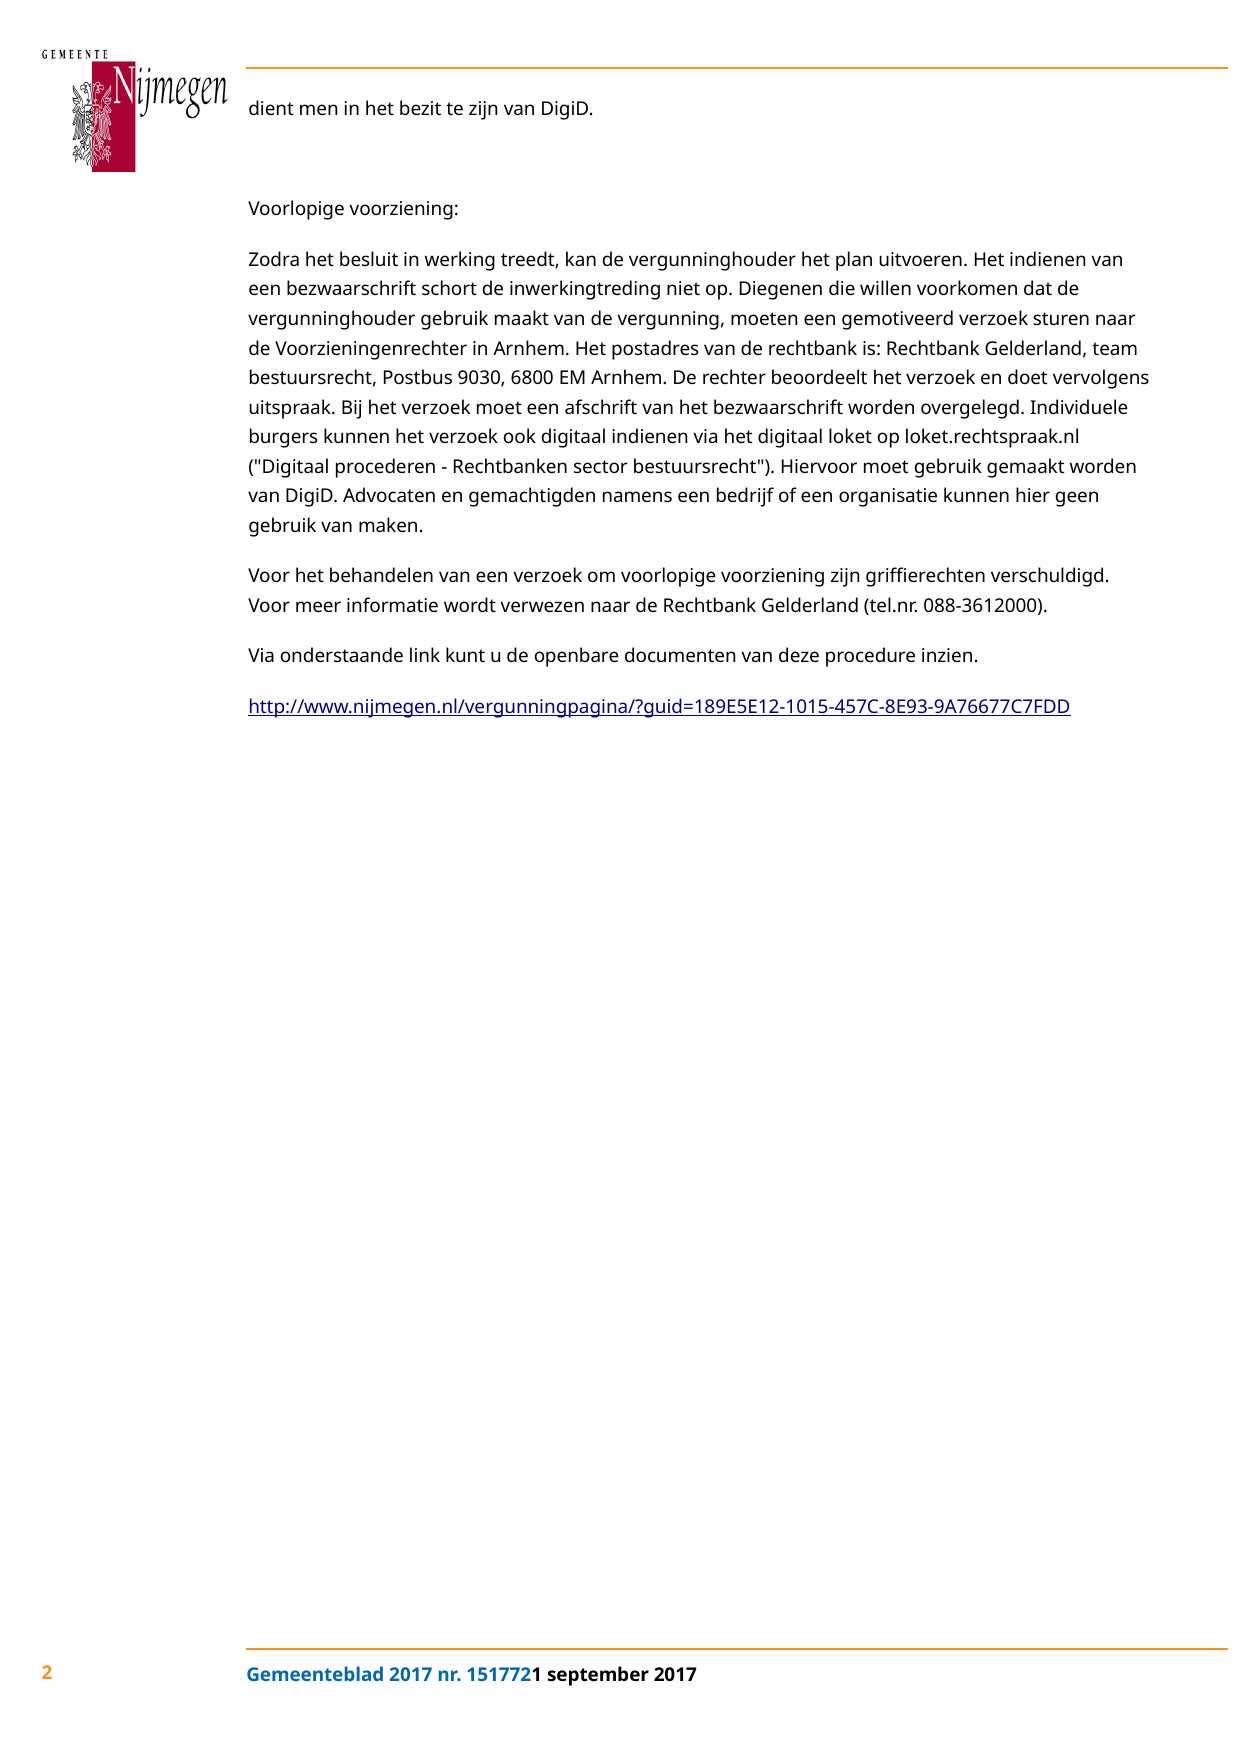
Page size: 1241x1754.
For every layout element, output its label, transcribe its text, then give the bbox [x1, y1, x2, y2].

text Voor het behandelen van een verzoek om voorlopige voorziening zijn griffierechten verschuldigd. Voor meer informatie wordt verwezen naar de Rechtbank Gelderland (tel.nr. 088-3612000). [248, 563, 1152, 618]
picture [41, 47, 231, 172]
text Via onderstaande link kunt u de openbare documenten van deze procedure inzien. [248, 643, 1152, 668]
text Zodra het besluit in werking treedt, kan de vergunninghouder het plan uitvoeren. Het indienen van een bezwaarschrift schort de inwerkingtreding niet op. Diegenen die willen voorkomen dat de vergunninghouder gebruik maakt van de vergunning, moeten een gemotiveerd verzoek sturen naar de Voorzieningenrechter in Arnhem. Het postadres van de rechtbank is: Rechtbank Gelderland, team bestuursrecht, Postbus 9030, 6800 EM Arnhem. De rechter beoordeelt het verzoek en doet vervolgens uitspraak. Bij het verzoek moet een afschrift van het bezwaarschrift worden overgelegd. Individuele burgers kunnen het verzoek ook digitaal indienen via het digitaal loket op loket.rechtspraak.nl ("Digitaal procederen - Rechtbanken sector bestuursrecht"). Hiervoor moet gebruik gemaakt worden van DigiD. Advocaten en gemachtigden namens een bedrijf of een organisatie kunnen hier geen gebruik van maken. [248, 246, 1152, 538]
text Voorlopige voorziening: [248, 196, 1152, 221]
text http://www.nijmegen.nl/vergunningpagina/?guid=189E5E12-1015-457C-8E93-9A76677C7FDD [248, 693, 1152, 719]
text dient men in het bezit te zijn van DigiD. [248, 95, 1152, 121]
